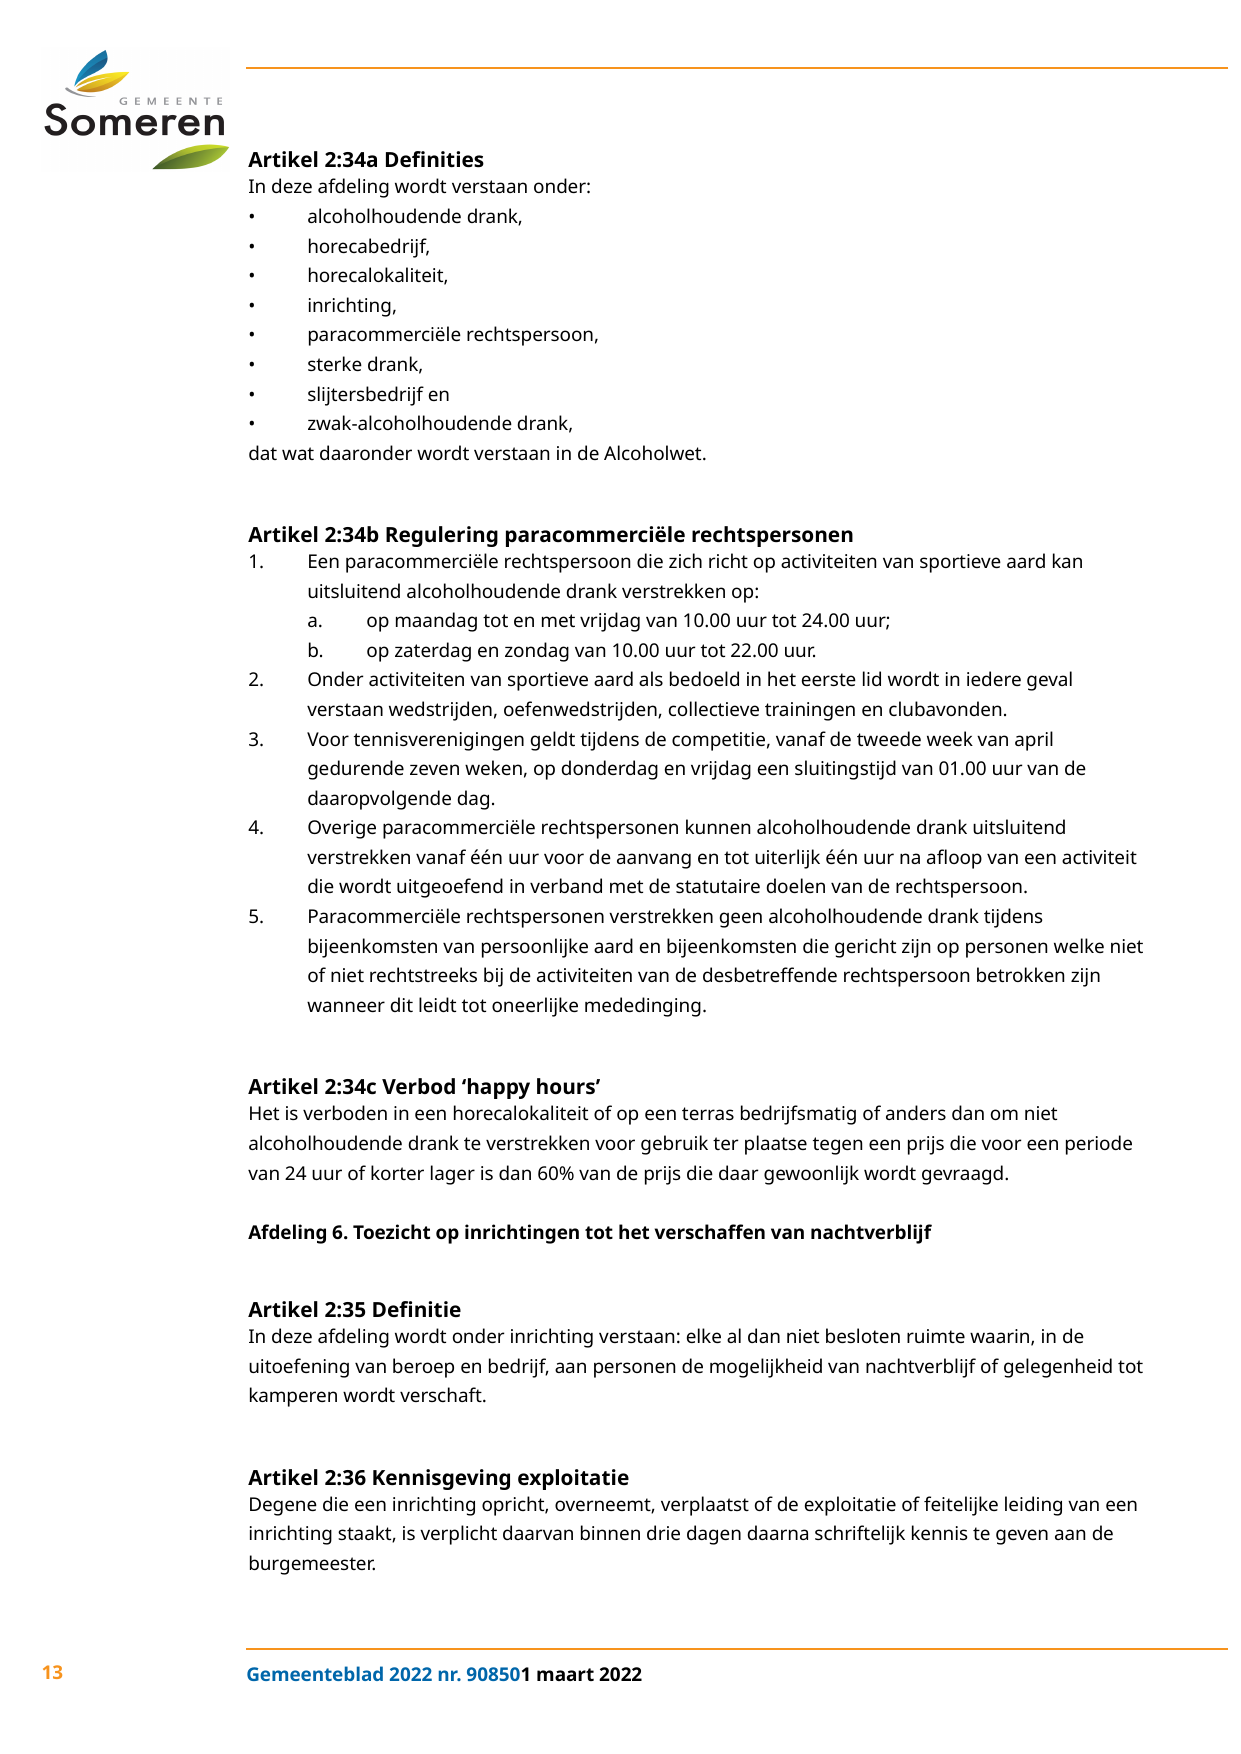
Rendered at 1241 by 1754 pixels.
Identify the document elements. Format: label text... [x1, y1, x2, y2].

picture [41, 47, 231, 172]
list Voor tennisverenigingen geldt tijdens de competitie, vanaf de tweede week van april gedurende zeven weken, op donderdag en vrijdag een sluitingstijd van 01.00 uur van de daaropvolgende dag. [248, 726, 1152, 811]
text Degene die een inrichting opricht, overneemt, verplaatst of de exploitatie of feitelijke leiding van een inrichting staakt, is verplicht daarvan binnen drie dagen daarna schriftelijk kennis te geven aan de burgemeester. [248, 1491, 1152, 1576]
list Overige paracommerciële rechtspersonen kunnen alcoholhoudende drank uitsluitend verstrekken vanaf één uur voor de aanvang en tot uiterlijk één uur na afloop van een activiteit die wordt uitgeoefend in verband met de statutaire doelen van de rechtspersoon. [248, 814, 1152, 899]
list paracommerciële rechtspersoon, [248, 322, 1152, 347]
list inrichting, [248, 292, 1152, 318]
list alcoholhoudende drank, [248, 203, 1152, 229]
text Artikel 2:34c Verbod ‘happy hours’ [248, 1072, 1152, 1101]
text Het is verboden in een horecalokaliteit of op een terras bedrijfsmatig of anders dan om niet alcoholhoudende drank te verstrekken voor gebruik ter plaatse tegen een prijs die voor een periode van 24 uur of korter lager is dan 60% van de prijs die daar gewoonlijk wordt gevraagd. [248, 1101, 1152, 1185]
list zwak-alcoholhoudende drank, [248, 410, 1152, 436]
list Onder activiteiten van sportieve aard als bedoeld in het eerste lid wordt in iedere geval verstaan wedstrijden, oefenwedstrijden, collectieve trainingen en clubavonden. [248, 667, 1152, 722]
list horecalokaliteit, [248, 262, 1152, 288]
text Artikel 2:35 Definitie [248, 1295, 1152, 1323]
text Artikel 2:34b Regulering paracommerciële rechtspersonen [248, 520, 1152, 548]
list slijtersbedrijf en [248, 381, 1152, 406]
list Paracommerciële rechtspersonen verstrekken geen alcoholhoudende drank tijdens bijeenkomsten van persoonlijke aard en bijeenkomsten die gericht zijn op personen welke niet of niet rechtstreeks bij de activiteiten van de desbetreffende rechtspersoon betrokken zijn wanneer dit leidt tot oneerlijke mededinging. [248, 903, 1152, 1018]
text dat wat daaronder wordt verstaan in de Alcoholwet. [248, 440, 1152, 466]
text In deze afdeling wordt verstaan onder: [248, 174, 1152, 199]
text Artikel 2:36 Kennisgeving exploitatie [248, 1463, 1152, 1491]
list horecabedrijf, [248, 233, 1152, 258]
list op maandag tot en met vrijdag van 10.00 uur tot 24.00 uur; [307, 607, 1152, 633]
list sterke drank, [248, 351, 1152, 377]
text Afdeling 6. Toezicht op inrichtingen tot het verschaffen van nachtverblijf [248, 1219, 1152, 1244]
list Een paracommerciële rechtspersoon die zich richt op activiteiten van sportieve aard kan uitsluitend alcoholhoudende drank verstrekken op: [248, 548, 1152, 604]
text Artikel 2:34a Definities [248, 145, 1152, 174]
text In deze afdeling wordt onder inrichting verstaan: elke al dan niet besloten ruimte waarin, in de uitoefening van beroep en bedrijf, aan personen de mogelijkheid van nachtverblijf of gelegenheid tot kamperen wordt verschaft. [248, 1323, 1152, 1408]
list op zaterdag en zondag van 10.00 uur tot 22.00 uur. [307, 637, 1152, 663]
